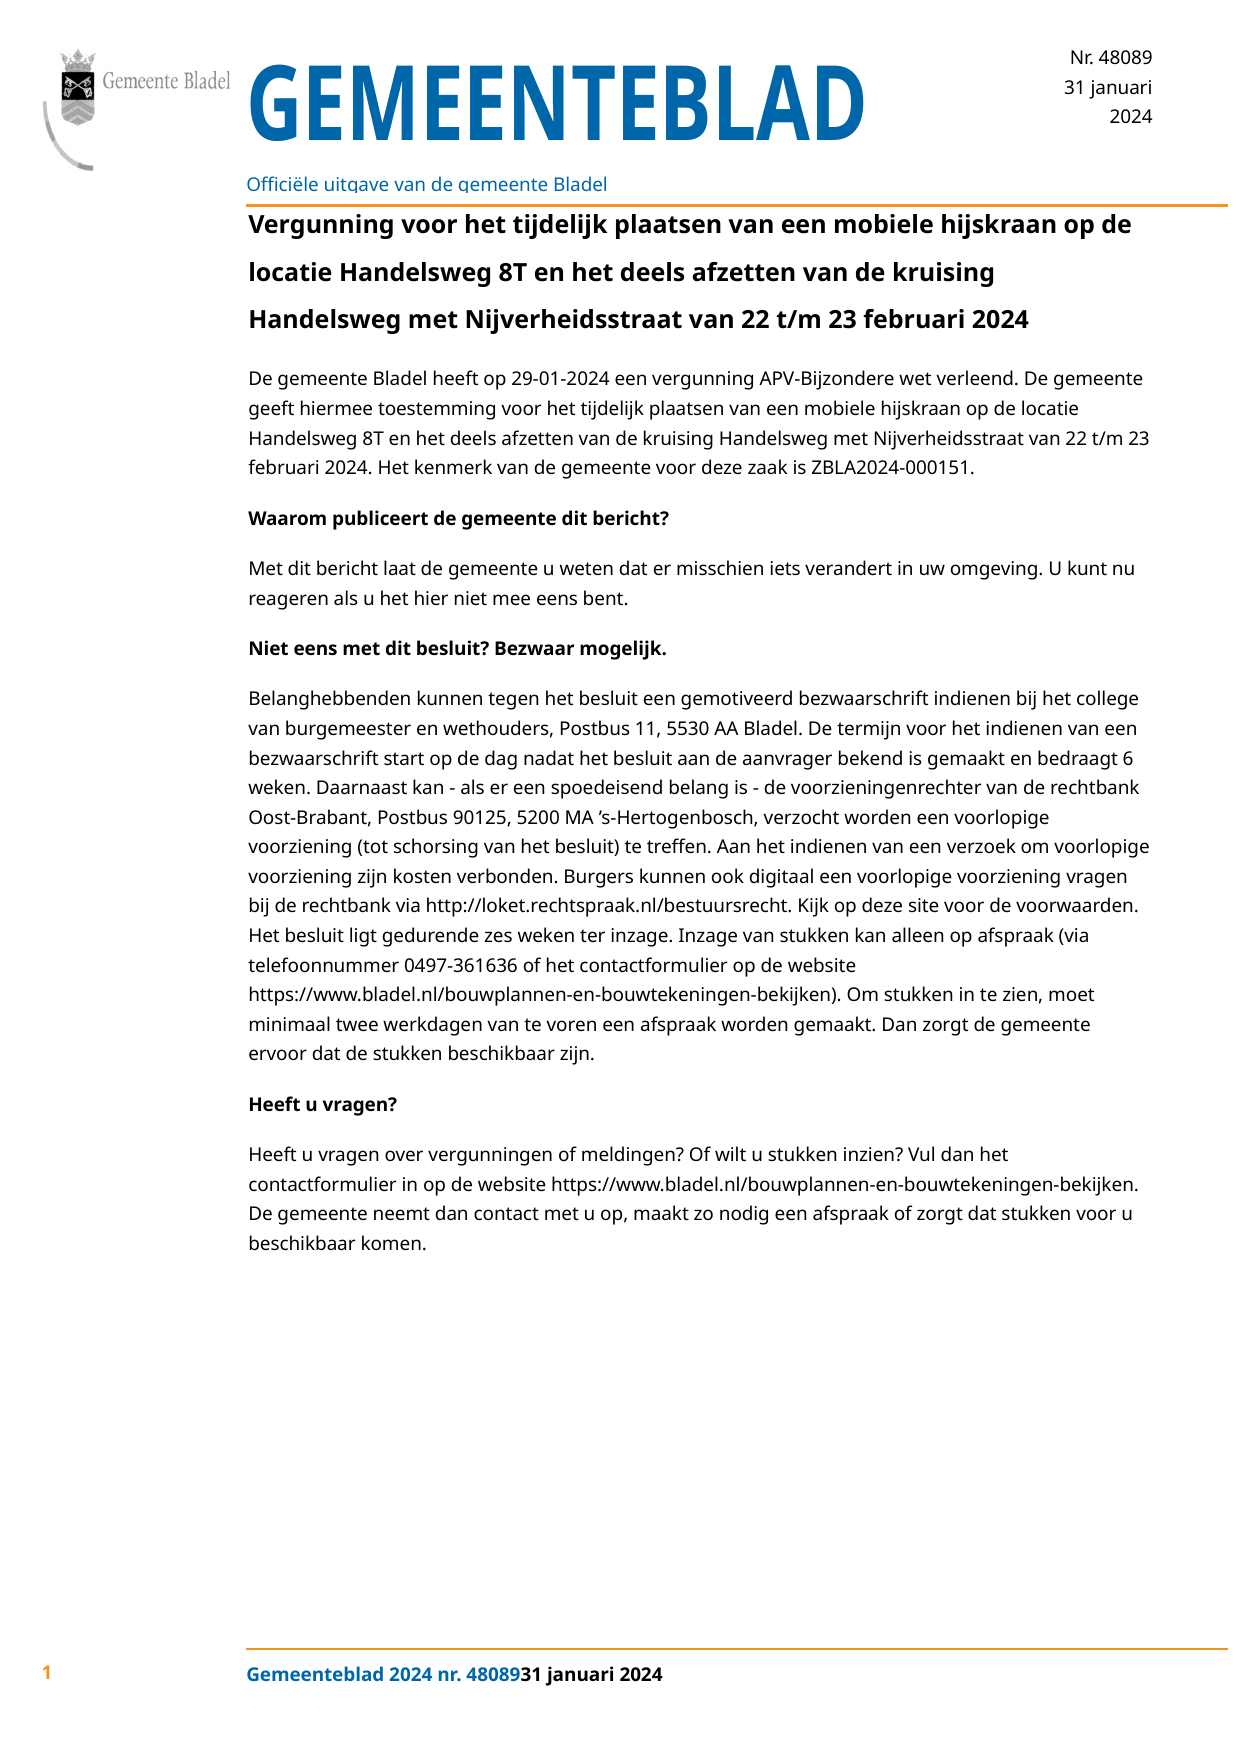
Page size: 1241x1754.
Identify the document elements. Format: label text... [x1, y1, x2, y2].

text Heeft u vragen? [248, 1091, 1152, 1117]
text Vergunning voor het tijdelijk plaatsen van een mobiele hijskraan op de locatie Handelsweg 8T en het deels afzetten van de kruising Handelsweg met Nijverheidsstraat van 22 t/m 23 februari 2024 [248, 207, 1152, 336]
text Heeft u vragen over vergunningen of meldingen? Of wilt u stukken inzien? Vul dan het contactformulier in op de website https://www.bladel.nl/bouwplannen-en-bouwtekeningen-bekijken. De gemeente neemt dan contact met u op, maakt zo nodig een afspraak of zorgt dat stukken voor u beschikbaar komen. [248, 1141, 1152, 1256]
text Niet eens met dit besluit? Bezwaar mogelijk. [248, 635, 1152, 661]
text De gemeente Bladel heeft op 29-01-2024 een vergunning APV-Bijzondere wet verleend. De gemeente geeft hiermee toestemming voor het tijdelijk plaatsen van een mobiele hijskraan op de locatie Handelsweg 8T en het deels afzetten van de kruising Handelsweg met Nijverheidsstraat van 22 t/m 23 februari 2024. Het kenmerk van de gemeente voor deze zaak is ZBLA2024-000151. [248, 366, 1152, 480]
text Waarom publiceert de gemeente dit bericht? [248, 505, 1152, 530]
text Belanghebbenden kunnen tegen het besluit een gemotiveerd bezwaarschrift indienen bij het college van burgemeester en wethouders, Postbus 11, 5530 AA Bladel. De termijn voor het indienen van een bezwaarschrift start op de dag nadat het besluit aan de aanvrager bekend is gemaakt en bedraagt 6 weken. Daarnaast kan - als er een spoedeisend belang is - de voorzieningenrechter van de rechtbank Oost-Brabant, Postbus 90125, 5200 MA ’s-Hertogenbosch, verzocht worden een voorlopige voorziening (tot schorsing van het besluit) te treffen. Aan het indienen van een verzoek om voorlopige voorziening zijn kosten verbonden. Burgers kunnen ook digitaal een voorlopige voorziening vragen bij de rechtbank via http://loket.rechtspraak.nl/bestuursrecht. Kijk op deze site voor de voorwaarden. Het besluit ligt gedurende zes weken ter inzage. Inzage van stukken kan alleen op afspraak (via telefoonnummer 0497-361636 of het contactformulier op de website https://www.bladel.nl/bouwplannen-en-bouwtekeningen-bekijken). Om stukken in te zien, moet minimaal twee werkdagen van te voren een afspraak worden gemaakt. Dan zorgt de gemeente ervoor dat de stukken beschikbaar zijn. [248, 686, 1152, 1066]
text Met dit bericht laat de gemeente u weten dat er misschien iets verandert in uw omgeving. U kunt nu reageren als u het hier niet mee eens bent. [248, 555, 1152, 610]
picture [41, 47, 231, 172]
